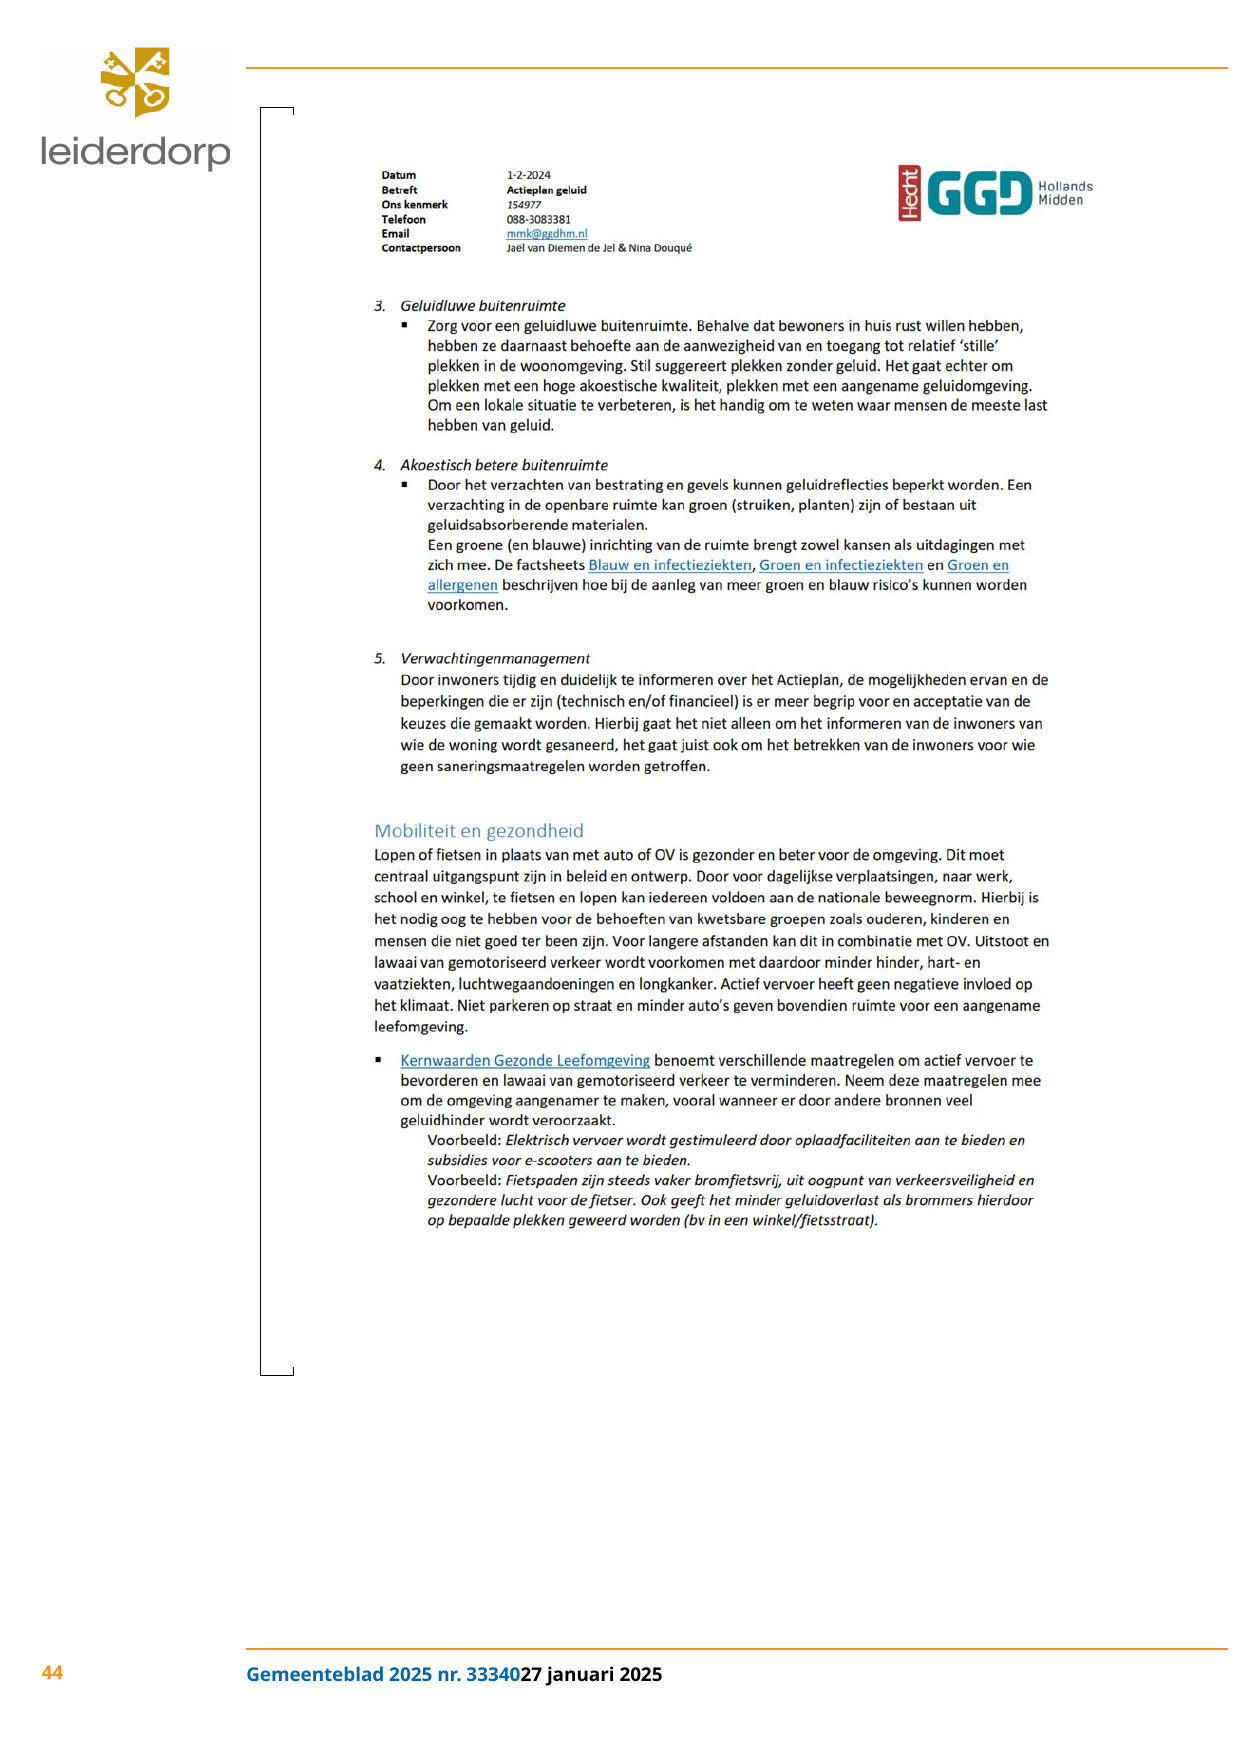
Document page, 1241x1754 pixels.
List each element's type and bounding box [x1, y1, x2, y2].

picture [268, 115, 1155, 1367]
picture [41, 47, 231, 172]
